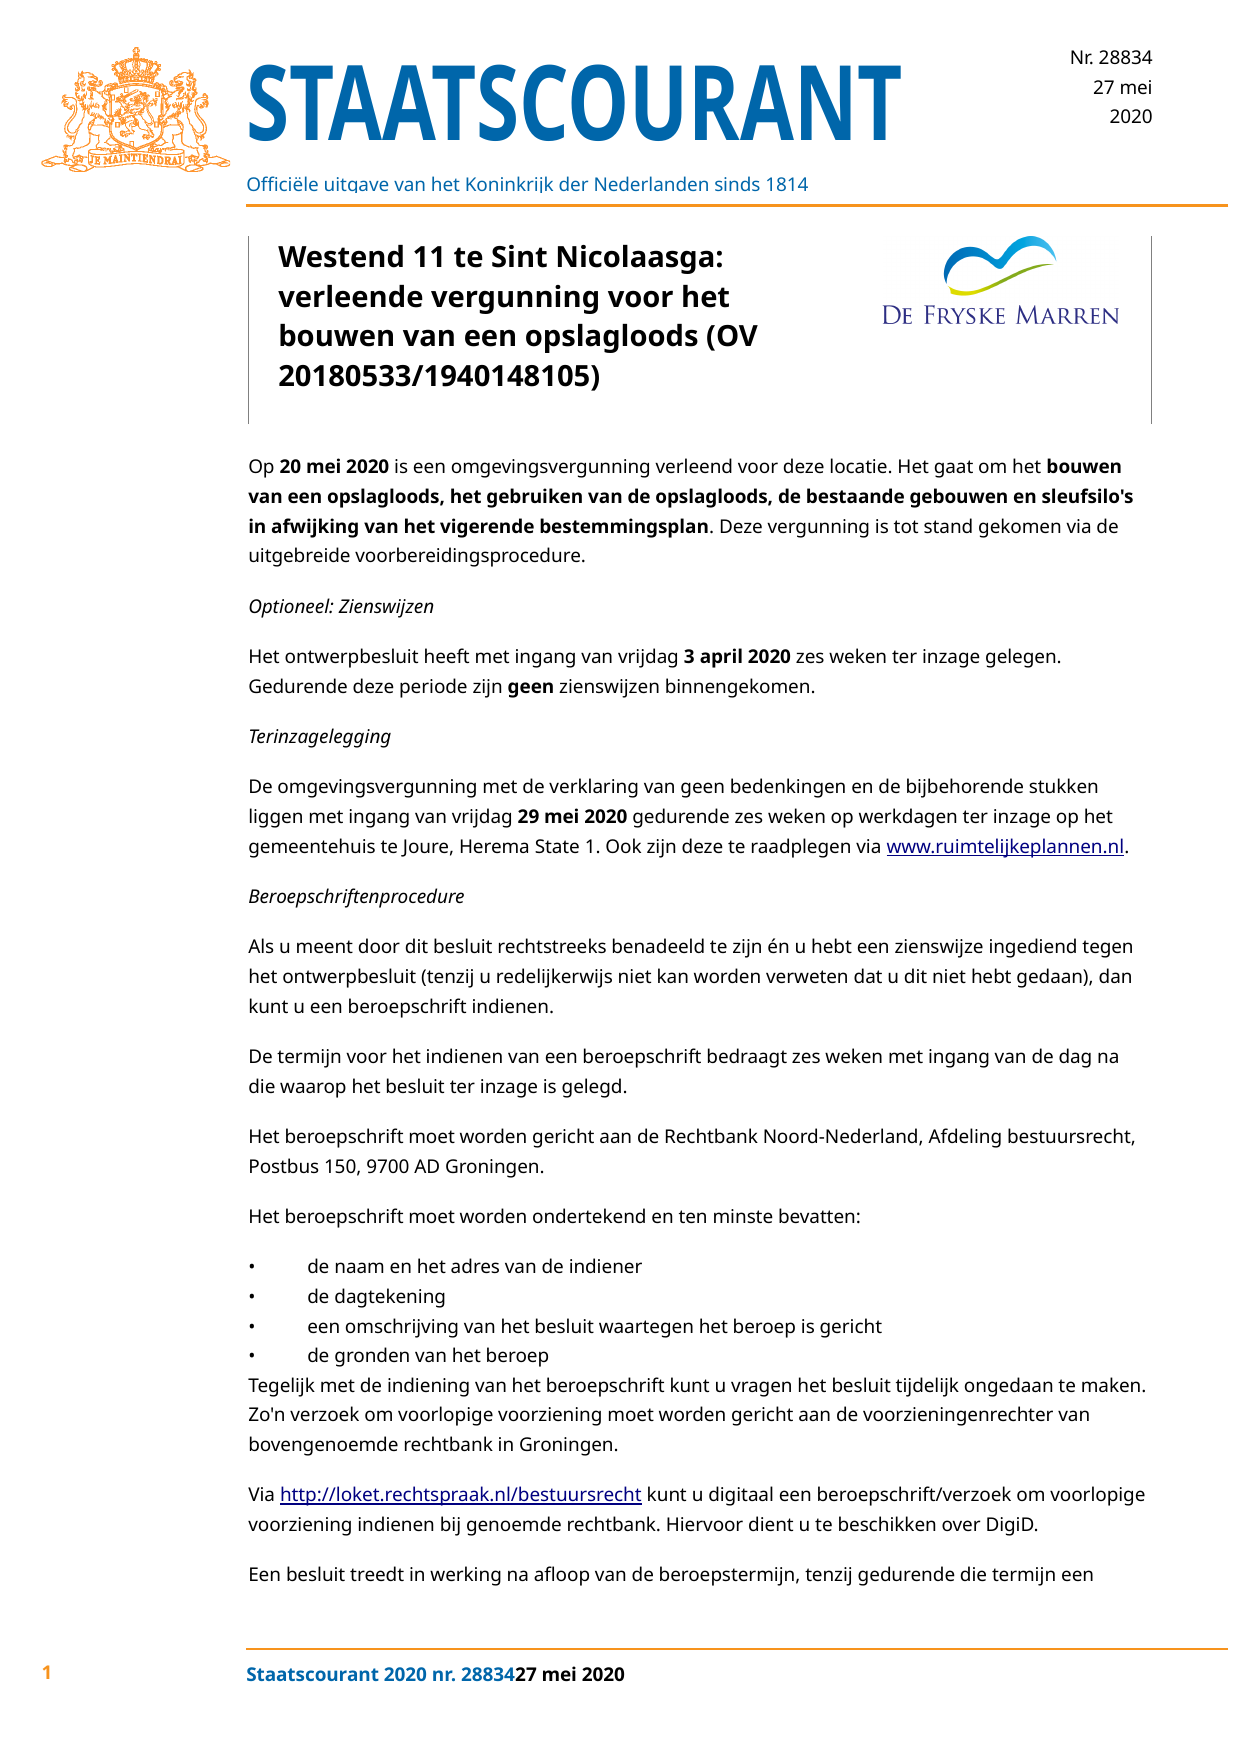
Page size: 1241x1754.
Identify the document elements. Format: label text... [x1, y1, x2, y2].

text Op 20 mei 2020 is een omgevingsvergunning verleend voor deze locatie. Het gaat om het bouwen van een opslagloods, het gebruiken van de opslagloods, de bestaande gebouwen en sleufsilo's in afwijking van het vigerende bestemmingsplan. Deze vergunning is tot stand gekomen via de uitgebreide voorbereidingsprocedure. [248, 454, 1152, 568]
text Tegelijk met de indiening van het beroepschrift kunt u vragen het besluit tijdelijk ongedaan te maken. Zo'n verzoek om voorlopige voorziening moet worden gericht aan de voorzieningenrechter van bovengenoemde rechtbank in Groningen. [248, 1372, 1152, 1457]
list een omschrijving van het besluit waartegen het beroep is gericht [248, 1313, 1152, 1338]
text Een besluit treedt in werking na afloop van de beroepstermijn, tenzij gedurende die termijn een [248, 1562, 1152, 1587]
text Terinzagelegging [248, 723, 1152, 749]
text De termijn voor het indienen van een beroepschrift bedraagt zes weken met ingang van de dag na die waarop het besluit ter inzage is gelegd. [248, 1043, 1152, 1098]
picture [882, 236, 1119, 324]
table_header [850, 236, 1151, 424]
list de naam en het adres van de indiener [248, 1254, 1152, 1279]
text Beroepschriftenprocedure [248, 883, 1152, 909]
text De omgevingsvergunning met de verklaring van geen bedenkingen en de bijbehorende stukken liggen met ingang van vrijdag 29 mei 2020 gedurende zes weken op werkdagen ter inzage op het gemeentehuis te Joure, Herema State 1. Ook zijn deze te raadplegen via www.ruimtelijkeplannen.nl. [248, 774, 1152, 858]
text Optioneel: Zienswijzen [248, 593, 1152, 618]
list de gronden van het beroep [248, 1342, 1152, 1368]
list de dagtekening [248, 1283, 1152, 1309]
text Het ontwerpbesluit heeft met ingang van vrijdag 3 april 2020 zes weken ter inzage gelegen. Gedurende deze periode zijn geen zienswijzen binnengekomen. [248, 643, 1152, 698]
table_header Westend 11 te Sint Nicolaasga: verleende vergunning voor het bouwen van een opslagloods (OV 20180533/1940148105) [249, 236, 850, 424]
text Als u meent door dit besluit rechtstreeks benadeeld te zijn én u hebt een zienswijze ingediend tegen het ontwerpbesluit (tenzij u redelijkerwijs niet kan worden verweten dat u dit niet hebt gedaan), dan kunt u een beroepschrift indienen. [248, 934, 1152, 1018]
picture [41, 47, 231, 172]
text Via http://loket.rechtspraak.nl/bestuursrecht kunt u digitaal een beroepschrift/verzoek om voorlopige voorziening indienen bij genoemde rechtbank. Hiervoor dient u te beschikken over DigiD. [248, 1482, 1152, 1537]
text Het beroepschrift moet worden gericht aan de Rechtbank Noord-Nederland, Afdeling bestuursrecht, Postbus 150, 9700 AD Groningen. [248, 1123, 1152, 1178]
text Het beroepschrift moet worden ondertekend en ten minste bevatten: [248, 1203, 1152, 1229]
